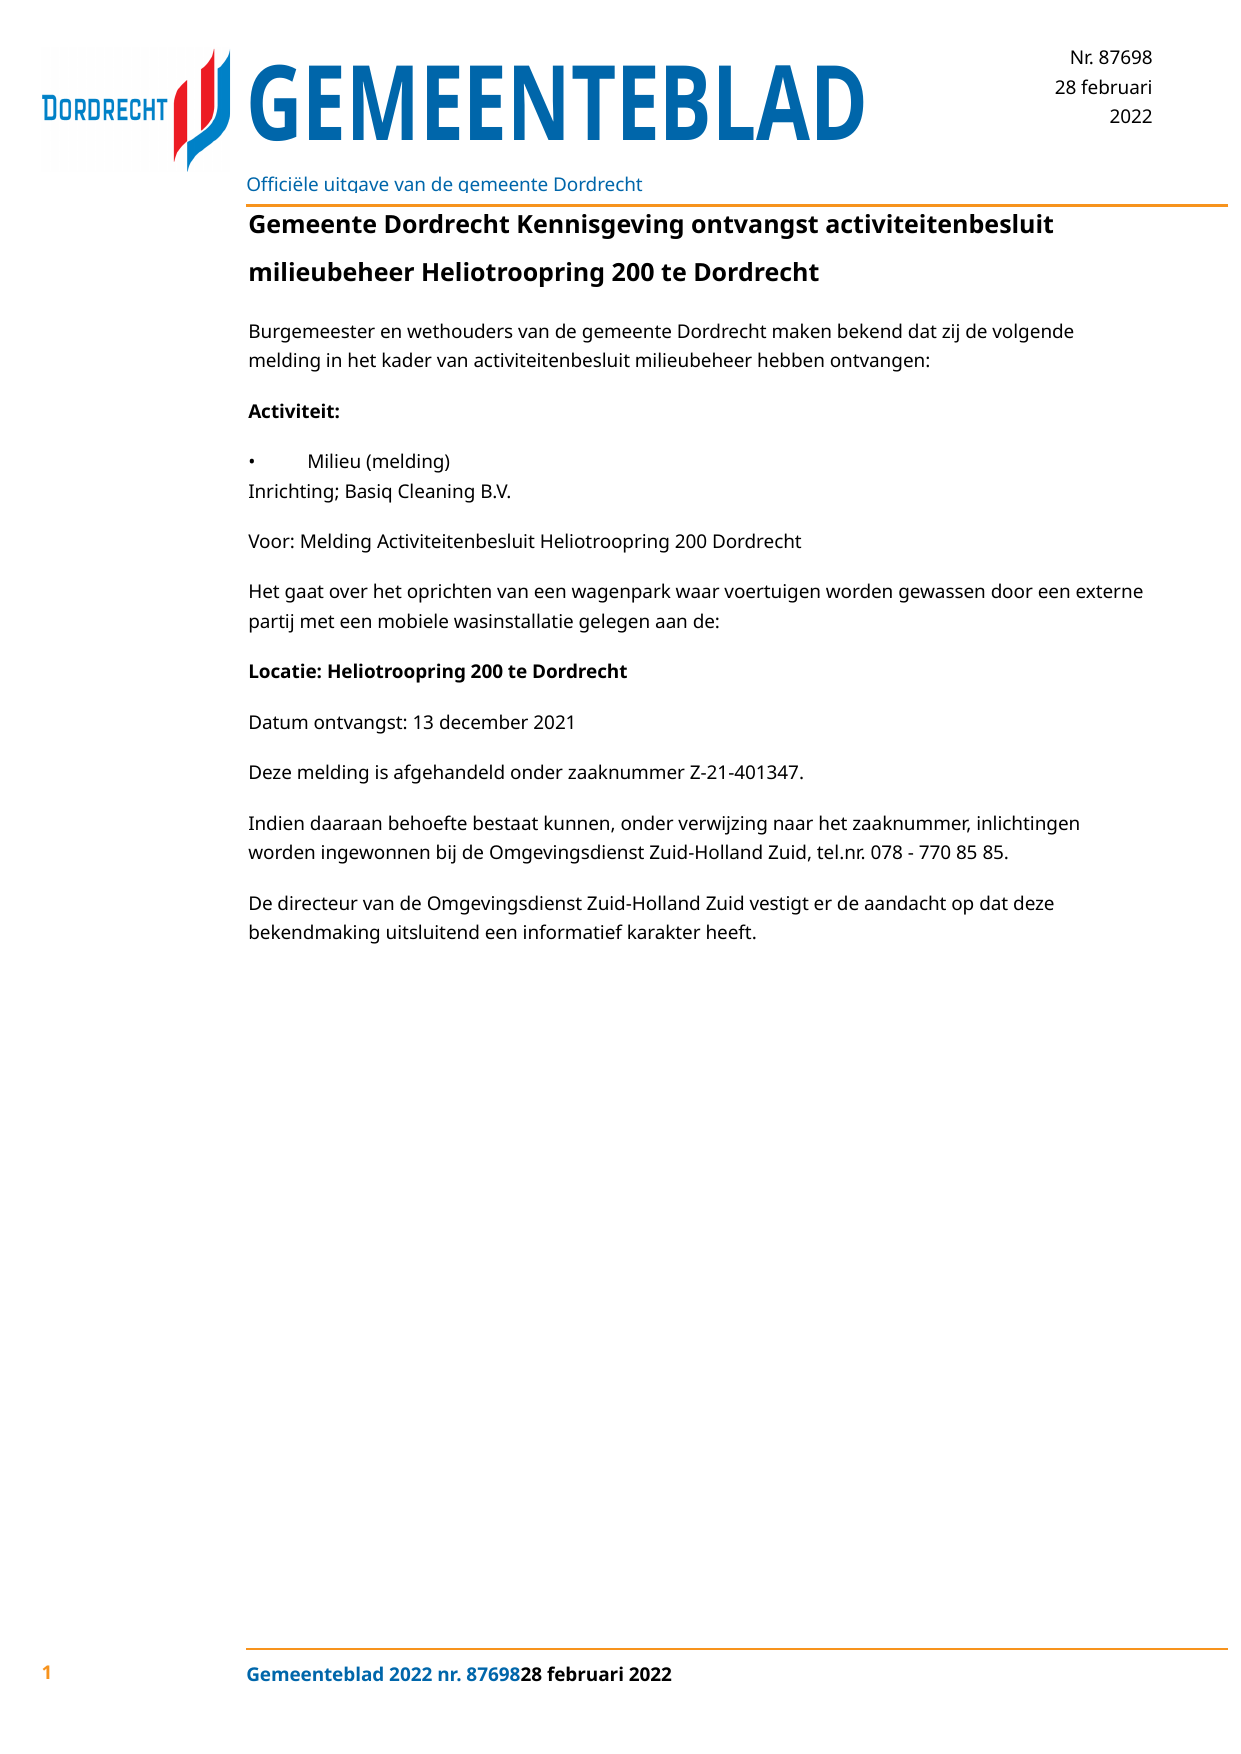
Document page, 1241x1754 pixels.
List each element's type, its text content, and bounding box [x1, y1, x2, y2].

text Gemeente Dordrecht Kennisgeving ontvangst activiteitenbesluit milieubeheer Heliotroopring 200 te Dordrecht [248, 207, 1152, 288]
text Datum ontvangst: 13 december 2021 [248, 709, 1152, 735]
text Inrichting; Basiq Cleaning B.V. [248, 478, 1152, 504]
text Het gaat over het oprichten van een wagenpark waar voertuigen worden gewassen door een externe partij met een mobiele wasinstallatie gelegen aan de: [248, 579, 1152, 634]
picture [41, 47, 231, 172]
text Deze melding is afgehandeld onder zaaknummer Z-21-401347. [248, 759, 1152, 785]
text Burgemeester en wethouders van de gemeente Dordrecht maken bekend dat zij de volgende melding in het kader van activiteitenbesluit milieubeheer hebben ontvangen: [248, 318, 1152, 373]
list Milieu (melding) [248, 448, 1152, 474]
text Voor: Melding Activiteitenbesluit Heliotroopring 200 Dordrecht [248, 528, 1152, 554]
text Activiteit: [248, 398, 1152, 424]
text Locatie: Heliotroopring 200 te Dordrecht [248, 659, 1152, 684]
text De directeur van de Omgevingsdienst Zuid-Holland Zuid vestigt er de aandacht op dat deze bekendmaking uitsluitend een informatief karakter heeft. [248, 890, 1152, 945]
text Indien daaraan behoefte bestaat kunnen, onder verwijzing naar het zaaknummer, inlichtingen worden ingewonnen bij de Omgevingsdienst Zuid-Holland Zuid, tel.nr. 078 - 770 85 85. [248, 810, 1152, 865]
